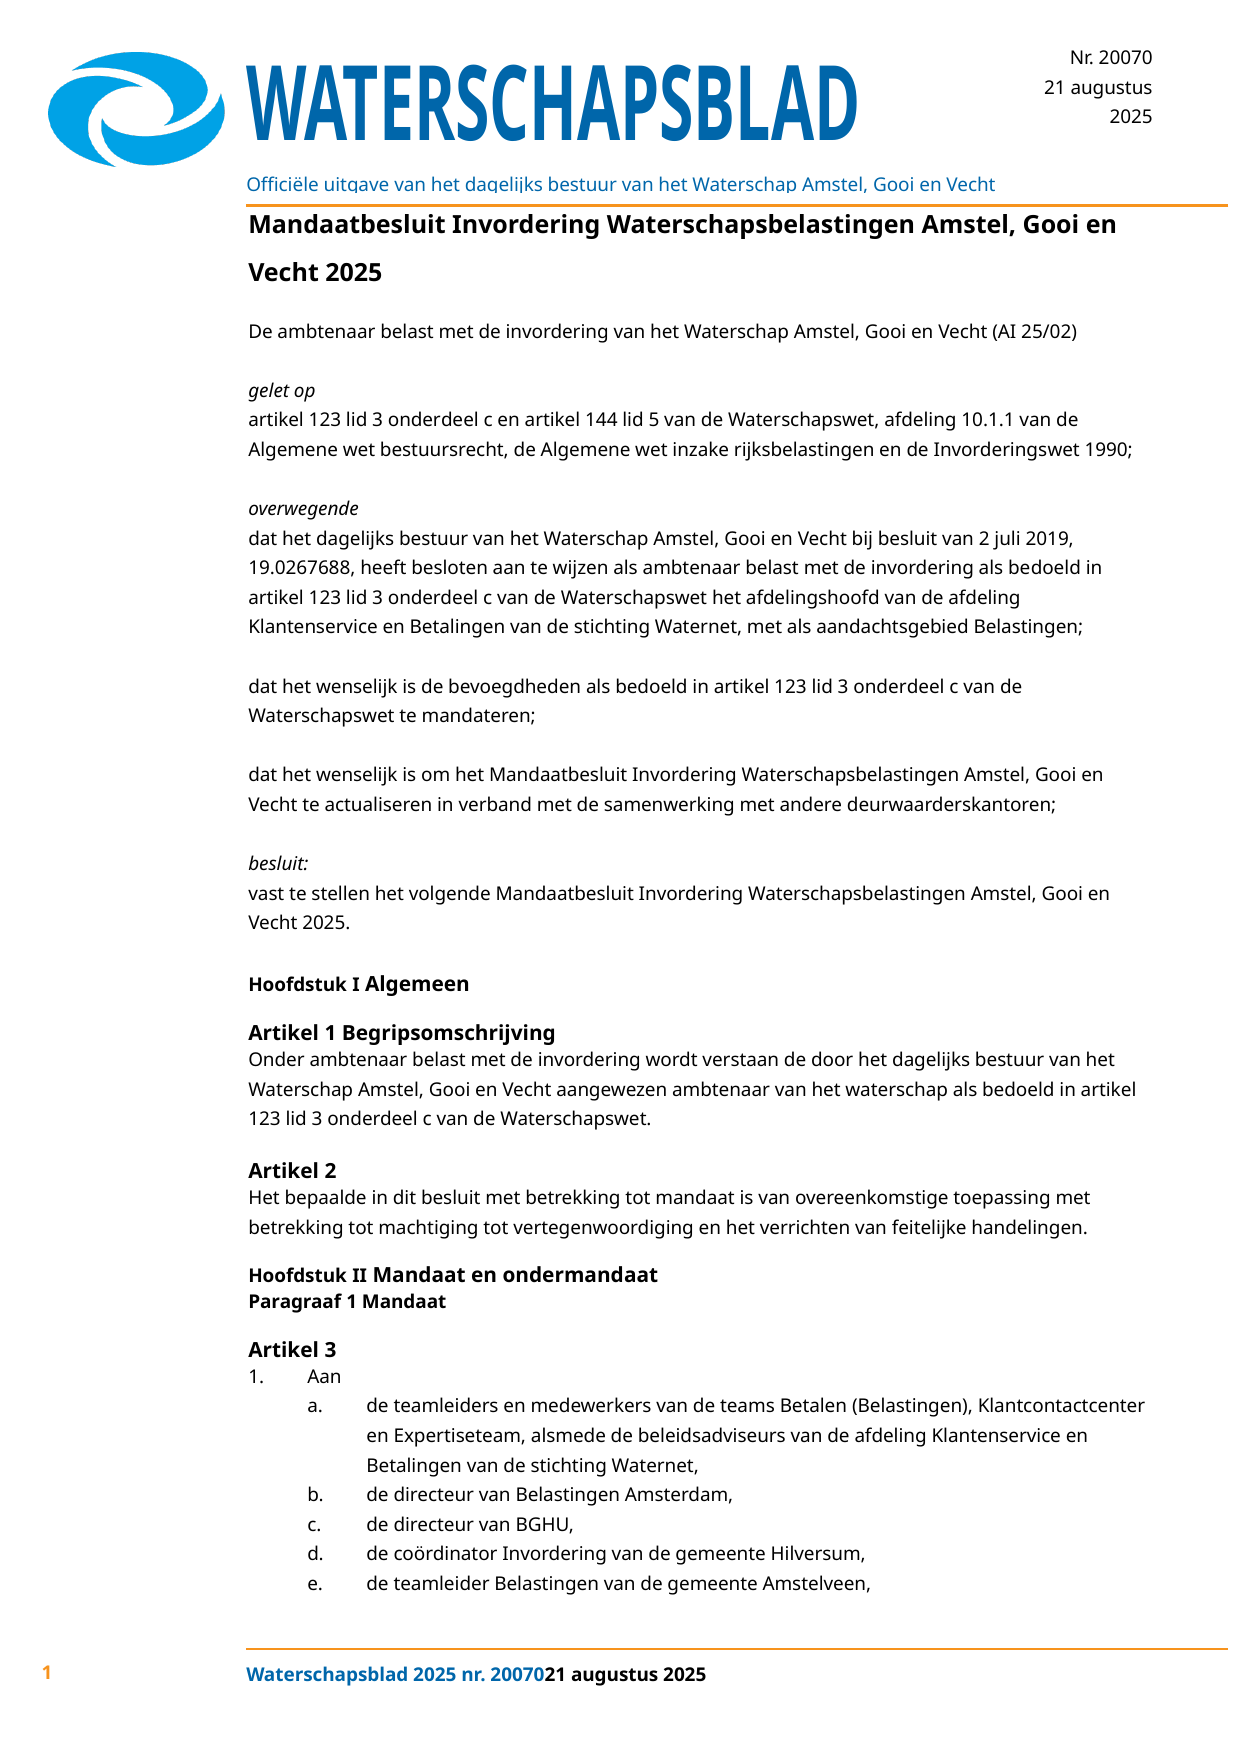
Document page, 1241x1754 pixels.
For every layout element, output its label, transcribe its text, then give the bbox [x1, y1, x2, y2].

text Hoofdstuk II Mandaat en ondermandaat [248, 1260, 1152, 1288]
text besluit: [248, 850, 1152, 876]
text Paragraaf 1 Mandaat [248, 1288, 1152, 1314]
text dat het dagelijks bestuur van het Waterschap Amstel, Gooi en Vecht bij besluit van 2 juli 2019, 19.0267688, heeft besloten aan te wijzen als ambtenaar belast met de invordering als be­doeld in artikel 123 lid 3 onderdeel c van de Water­schapswet het afdelingshoofd van de afdeling Klantenservice en Betalingen van de stichting Waternet, met als aandachtsgebied Belastingen; [248, 525, 1152, 639]
text dat het wenselijk is om het Mandaatbesluit Invordering Waterschapsbelastingen Amstel, Gooi en Vecht te actualiseren in verband met de samenwerking met andere deurwaarderskantoren; [248, 762, 1152, 817]
list de directeur van Belastingen Amsterdam, [307, 1481, 1152, 1507]
text vast te stellen het volgende Mandaatbesluit Invordering Waterschapsbelastingen Amstel, Gooi en Vecht 2025. [248, 880, 1152, 935]
text Artikel 3 [248, 1335, 1152, 1363]
text Artikel 2 [248, 1156, 1152, 1184]
list Aan [248, 1363, 1152, 1389]
text artikel 123 lid 3 onder­deel c en artikel 144 lid 5 van de Water­schapswet, afdeling 10.1.1 van de Algemene wet bestuursrecht, de Algemene wet inzake rijksbelastingen en de Invorderings­wet 1990; [248, 407, 1152, 462]
text Het bepaalde in dit besluit met betrekking tot mandaat is van overeenkomstige toepassing met betrekking tot machtiging tot vertegenwoordiging en het verrichten van feitelijke handelingen. [248, 1184, 1152, 1240]
list de directeur van BGHU, [307, 1511, 1152, 1537]
list de teamleiders en medewerkers van de teams Betalen (Belastingen), Klantcontactcenter en Expertiseteam, alsmede de beleidsadviseurs van de afdeling Klantenservice en Betalingen van de stichting Waternet, [307, 1393, 1152, 1478]
text dat het wenselijk is de bevoegdheden als bedoeld in artikel 123 lid 3 onder­deel c van de Waterschapswet te mandateren; [248, 673, 1152, 728]
text Hoofdstuk I Algemeen [248, 969, 1152, 997]
text De ambtenaar belast met de invordering van het Waterschap Amstel, Gooi en Vecht (AI 25/02) [248, 318, 1152, 344]
list de teamleider Belastingen van de gemeente Amstelveen, [307, 1570, 1152, 1596]
text Artikel 1 Begripsomschrijving [248, 1018, 1152, 1046]
list de coördinator Invordering van de gemeente Hilversum, [307, 1541, 1152, 1566]
text Onder ambtenaar belast met de invordering wordt verstaan de door het dagelijks bestuur van het Waterschap Amstel, Gooi en Vecht aangewezen ambtenaar van het waterschap als bedoeld in artikel 123 lid 3 onderdeel c van de Waterschapswet. [248, 1046, 1152, 1131]
picture [41, 47, 231, 172]
text gelet op [248, 377, 1152, 403]
text Mandaatbesluit Invordering Waterschapsbelastingen Amstel, Gooi en Vecht 2025 [248, 207, 1152, 288]
text overwegende [248, 495, 1152, 521]
